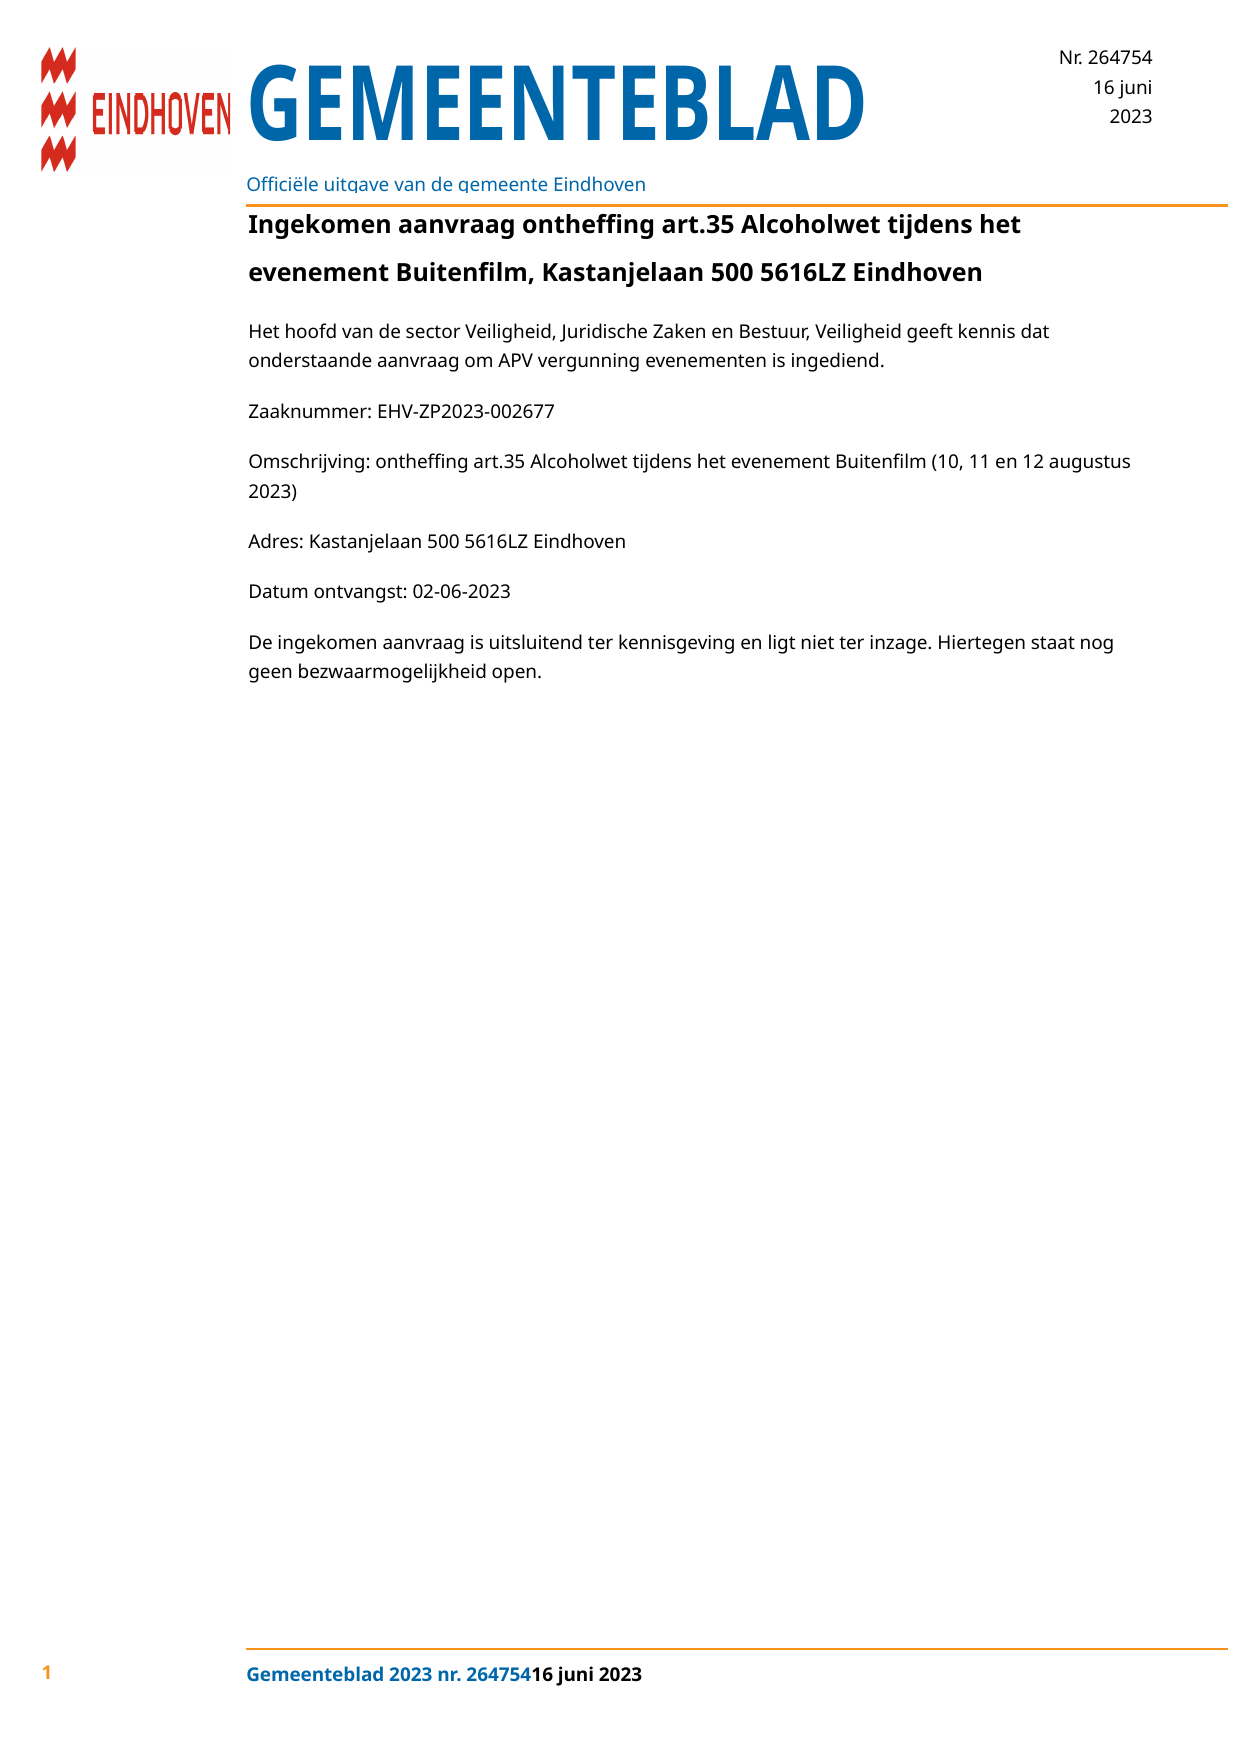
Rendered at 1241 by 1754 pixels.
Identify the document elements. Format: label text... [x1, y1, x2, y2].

picture [41, 47, 231, 172]
text De ingekomen aanvraag is uitsluitend ter kennisgeving en ligt niet ter inzage. Hiertegen staat nog geen bezwaarmogelijkheid open. [248, 629, 1152, 684]
text Adres: Kastanjelaan 500 5616LZ Eindhoven [248, 528, 1152, 554]
text Ingekomen aanvraag ontheffing art.35 Alcoholwet tijdens het evenement Buitenfilm, Kastanjelaan 500 5616LZ Eindhoven [248, 207, 1152, 288]
text Datum ontvangst: 02-06-2023 [248, 579, 1152, 604]
text Zaaknummer: EHV-ZP2023-002677 [248, 398, 1152, 424]
text Omschrijving: ontheffing art.35 Alcoholwet tijdens het evenement Buitenfilm (10, 11 en 12 augustus 2023) [248, 448, 1152, 504]
text Het hoofd van de sector Veiligheid, Juridische Zaken en Bestuur, Veiligheid geeft kennis dat onderstaande aanvraag om APV vergunning evenementen is ingediend. [248, 318, 1152, 373]
